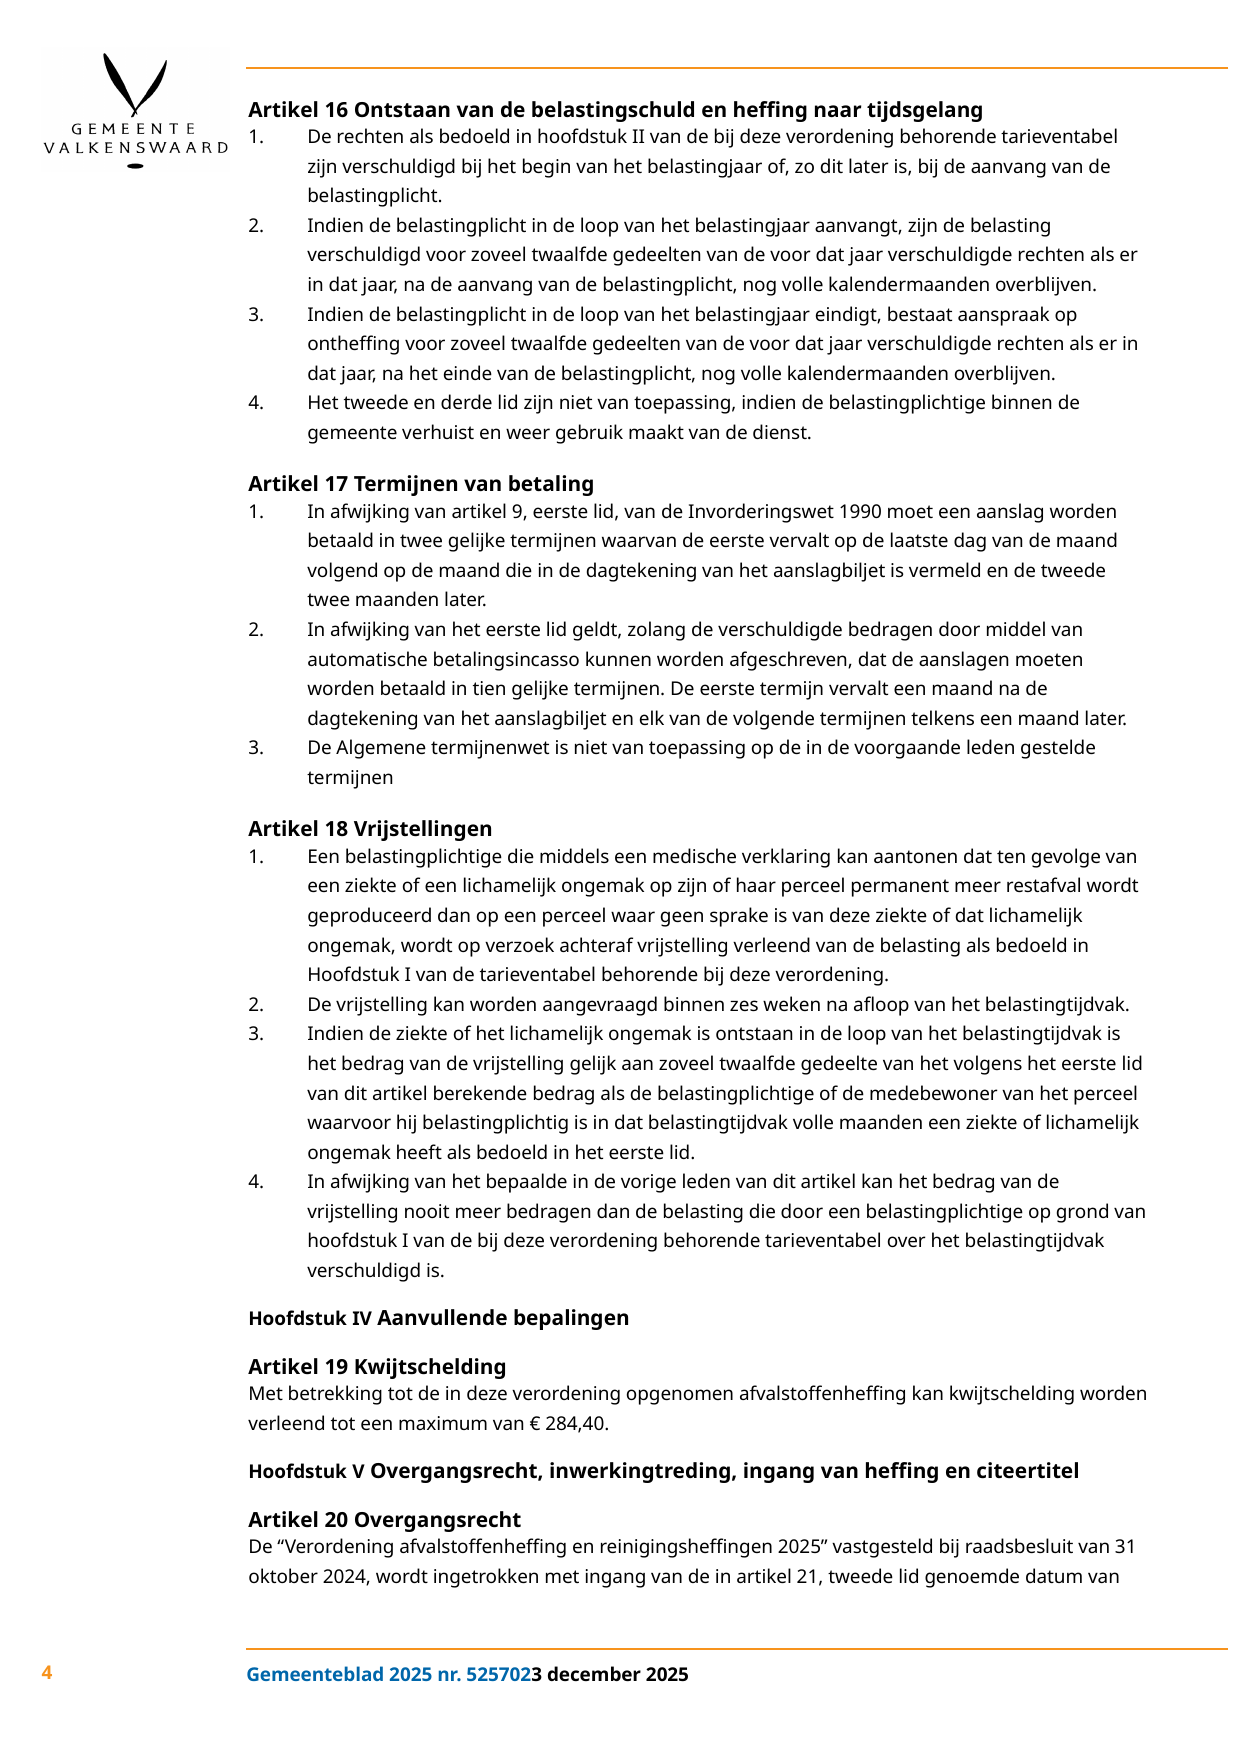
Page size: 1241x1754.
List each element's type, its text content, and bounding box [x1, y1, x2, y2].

text De “Verordening afvalstoffenheffing en reinigingsheffingen 2025” vastgesteld bij raadsbesluit van 31 oktober 2024, wordt ingetrokken met ingang van de in artikel 21, tweede lid genoemde datum van [248, 1533, 1152, 1589]
text Artikel 16 Ontstaan van de belastingschuld en heffing naar tijdsgelang [248, 95, 1152, 123]
list De vrijstelling kan worden aangevraagd binnen zes weken na afloop van het belastingtijdvak. [248, 991, 1152, 1017]
picture [41, 47, 231, 172]
text Artikel 17 Termijnen van betaling [248, 469, 1152, 498]
list Het tweede en derde lid zijn niet van toepassing, indien de belastingplichtige binnen de gemeente verhuist en weer gebruik maakt van de dienst. [248, 389, 1152, 445]
text Artikel 18 Vrijstellingen [248, 814, 1152, 843]
list De Algemene termijnenwet is niet van toepassing op de in de voorgaande leden gestelde termijnen [248, 734, 1152, 790]
text Hoofdstuk IV Aanvullende bepalingen [248, 1303, 1152, 1331]
list In afwijking van artikel 9, eerste lid, van de Invorderingswet 1990 moet een aanslag worden betaald in twee gelijke termijnen waarvan de eerste vervalt op de laatste dag van de maand volgend op de maand die in de dagtekening van het aanslagbiljet is vermeld en de tweede twee maanden later. [248, 498, 1152, 612]
list Indien de ziekte of het lichamelijk ongemak is ontstaan in de loop van het belastingtijdvak is het bedrag van de vrijstelling gelijk aan zoveel twaalfde gedeelte van het volgens het eerste lid van dit artikel berekende bedrag als de belastingplichtige of de medebewoner van het perceel waarvoor hij belastingplichtig is in dat belastingtijdvak volle maanden een ziekte of lichamelijk ongemak heeft als bedoeld in het eerste lid. [248, 1021, 1152, 1164]
list Indien de belastingplicht in de loop van het belastingjaar eindigt, bestaat aanspraak op ontheffing voor zoveel twaalfde gedeelten van de voor dat jaar verschuldigde rechten als er in dat jaar, na het einde van de belastingplicht, nog volle kalendermaanden overblijven. [248, 301, 1152, 386]
text Hoofdstuk V Overgangsrecht, inwerkingtreding, ingang van heffing en citeertitel [248, 1456, 1152, 1484]
list Indien de belastingplicht in de loop van het belastingjaar aanvangt, zijn de belasting verschuldigd voor zoveel twaalfde gedeelten van de voor dat jaar verschuldigde rechten als er in dat jaar, na de aanvang van de belastingplicht, nog volle kalendermaanden overblijven. [248, 212, 1152, 297]
text Artikel 20 Overgangsrecht [248, 1505, 1152, 1533]
list In afwijking van het bepaalde in de vorige leden van dit artikel kan het bedrag van de vrijstelling nooit meer bedragen dan de belasting die door een belastingplichtige op grond van hoofdstuk I van de bij deze verordening behorende tarieventabel over het belastingtijdvak verschuldigd is. [248, 1168, 1152, 1283]
list In afwijking van het eerste lid geldt, zolang de verschuldigde bedragen door middel van automatische betalingsincasso kunnen worden afgeschreven, dat de aanslagen moeten worden betaald in tien gelijke termijnen. De eerste termijn vervalt een maand na de dagtekening van het aanslagbiljet en elk van de volgende termijnen telkens een maand later. [248, 616, 1152, 731]
list De rechten als bedoeld in hoofdstuk II van de bij deze verordening behorende tarieventabel zijn verschuldigd bij het begin van het belastingjaar of, zo dit later is, bij de aanvang van de belastingplicht. [248, 123, 1152, 208]
text Artikel 19 Kwijtschelding [248, 1352, 1152, 1381]
list Een belastingplichtige die middels een medische verklaring kan aantonen dat ten gevolge van een ziekte of een lichamelijk ongemak op zijn of haar perceel permanent meer restafval wordt geproduceerd dan op een perceel waar geen sprake is van deze ziekte of dat lichamelijk ongemak, wordt op verzoek achteraf vrijstelling verleend van de belasting als bedoeld in Hoofdstuk I van de tarieventabel behorende bij deze verordening. [248, 843, 1152, 987]
text Met betrekking tot de in deze verordening opgenomen afvalstoffenheffing kan kwijtschelding worden verleend tot een maximum van € 284,40. [248, 1381, 1152, 1436]
